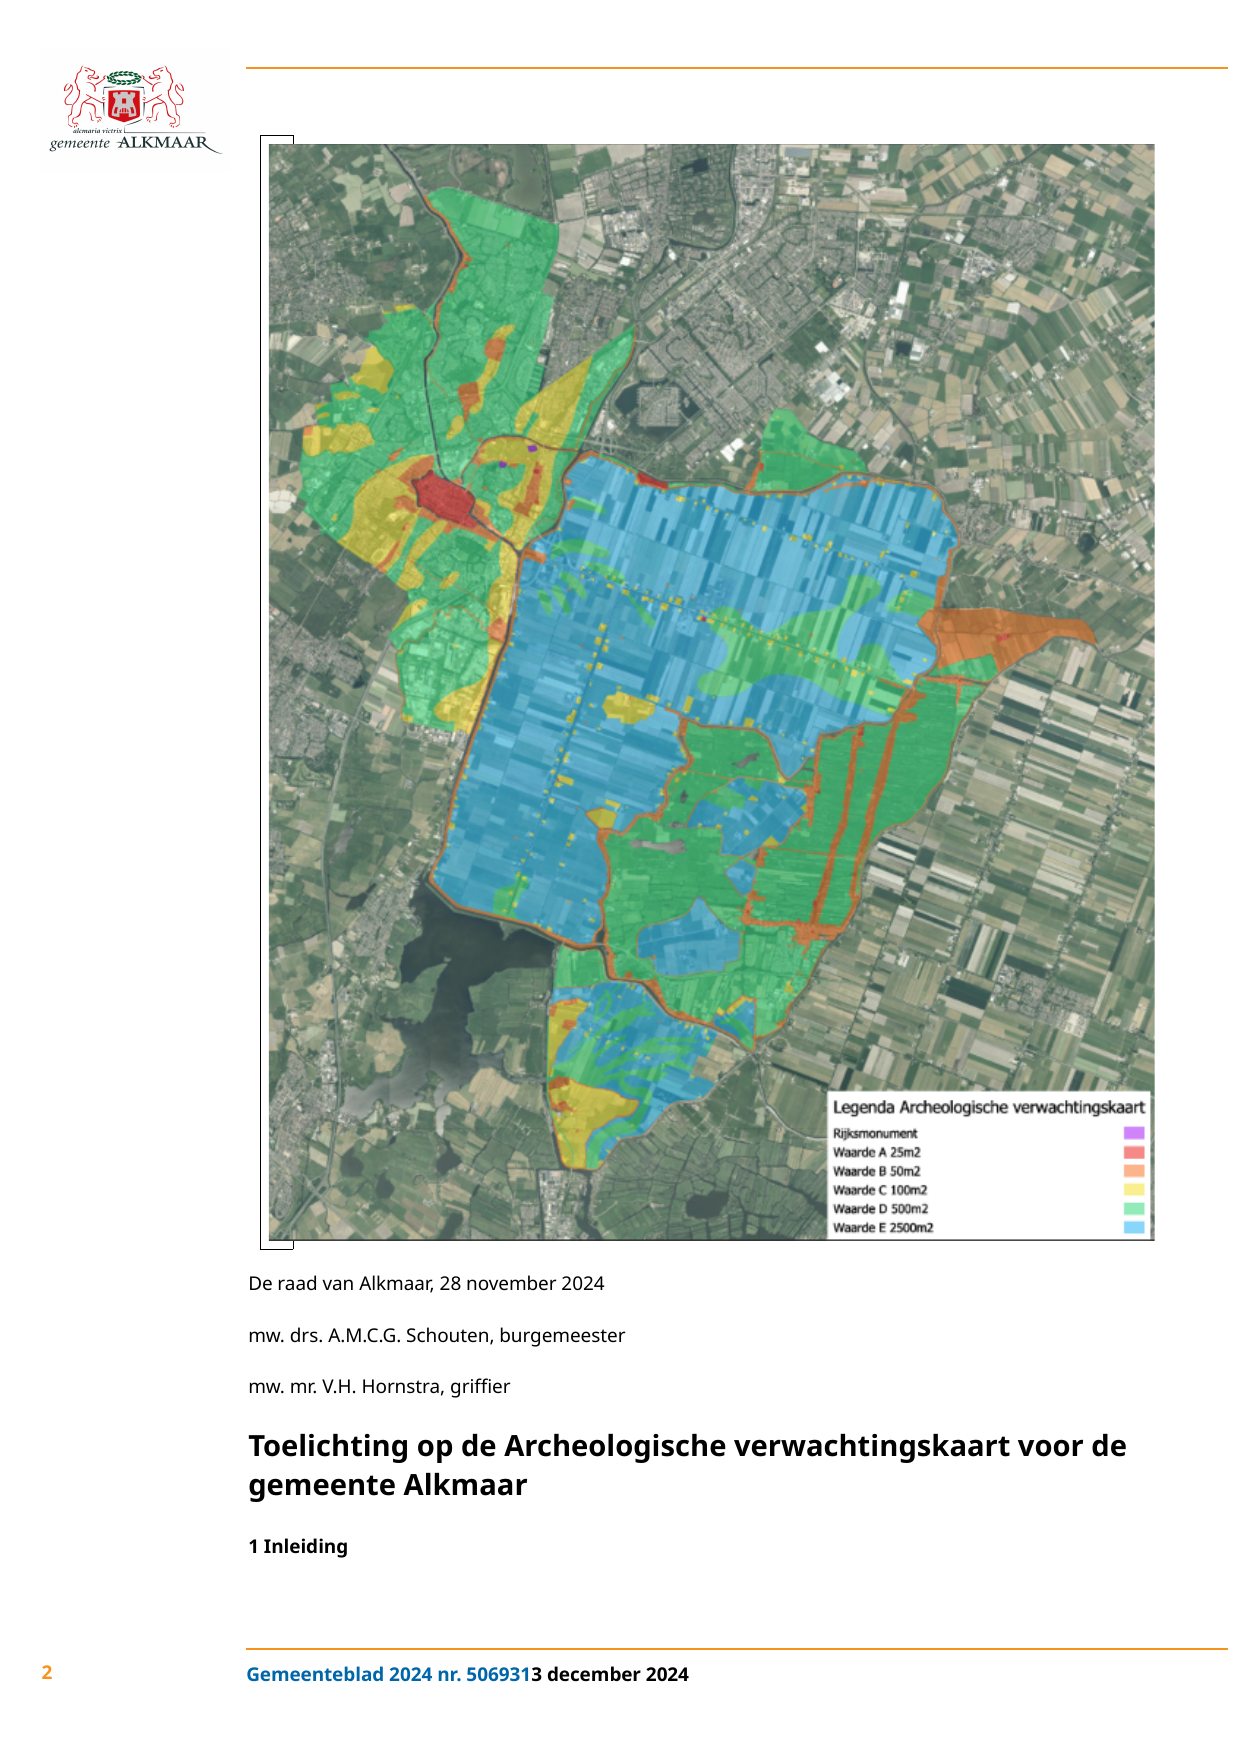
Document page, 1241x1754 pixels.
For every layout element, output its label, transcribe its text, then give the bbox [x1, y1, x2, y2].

text mw. mr. V.H. Hornstra, griffier [248, 1373, 1152, 1399]
text Toelichting op de Archeologische verwachtingskaart voor de gemeente Alkmaar [248, 1425, 1152, 1504]
text 1 Inleiding [248, 1533, 1152, 1559]
picture [41, 47, 231, 172]
text De raad van Alkmaar, 28 november 2024 [248, 1270, 1152, 1296]
text mw. drs. A.M.C.G. Schouten, burgemeester [248, 1322, 1152, 1348]
picture [268, 144, 1155, 1241]
